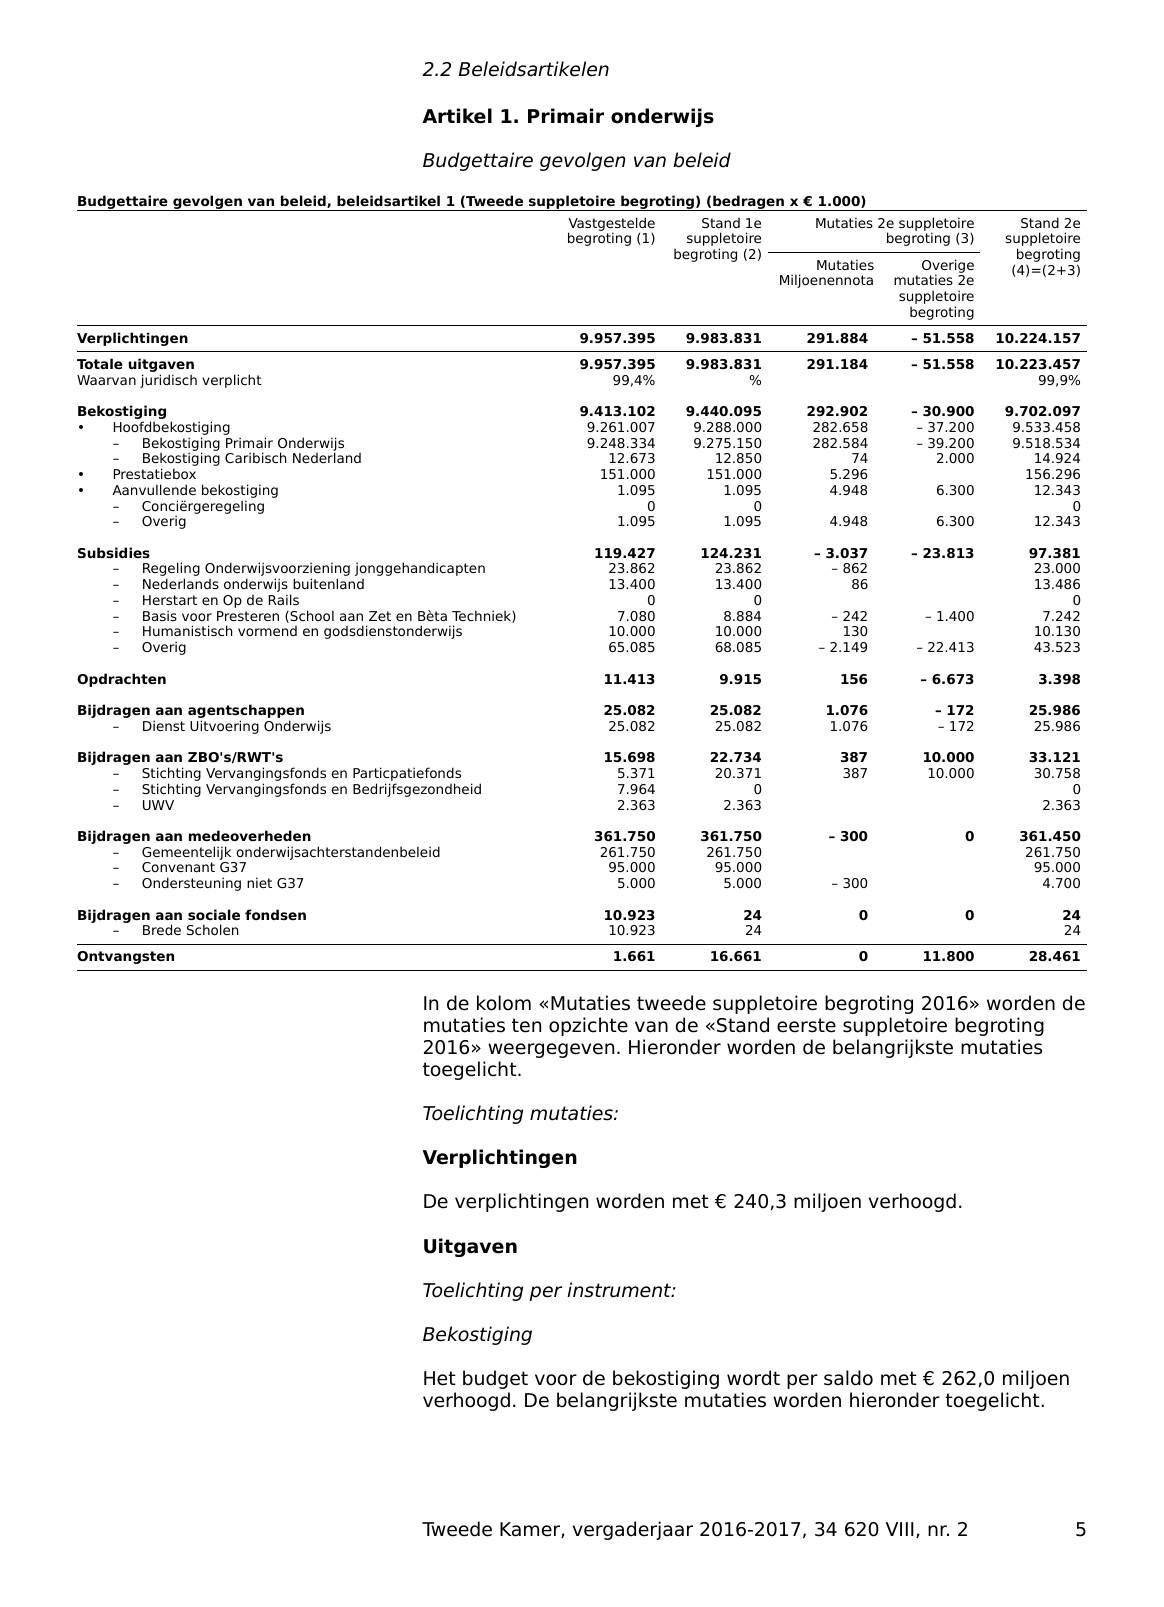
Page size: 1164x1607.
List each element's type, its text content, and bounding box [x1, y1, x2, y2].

table_cell Mutaties 2e suppletoire begroting (3) [768, 211, 980, 252]
table_cell [874, 656, 980, 671]
table_cell 15.698 [555, 750, 661, 766]
table_cell 282.658 [768, 420, 874, 436]
table_cell 10.000 [661, 624, 768, 640]
table_cell [136, 892, 555, 907]
table_cell 1.095 [555, 483, 661, 498]
table_cell 0 [661, 782, 768, 797]
table_cell [106, 211, 136, 325]
table_cell [106, 656, 136, 671]
subtitle 2.2 Beleidsartikelen [422, 59, 1087, 81]
table_cell 2.000 [874, 451, 980, 467]
table_cell – [106, 451, 136, 467]
table_cell [874, 373, 980, 388]
table_cell [77, 530, 106, 546]
table_cell [768, 797, 874, 813]
table_cell Bekostiging Caribisch Nederland [136, 451, 555, 467]
table_cell 0 [661, 499, 768, 514]
table_cell 9.518.534 [980, 436, 1087, 451]
table_cell 9.702.097 [980, 404, 1087, 420]
table_cell – 6.673 [874, 671, 980, 687]
table_cell [768, 782, 874, 797]
table_cell 16.661 [661, 945, 768, 970]
subtitle Toelichting per instrument: [422, 1280, 1087, 1302]
table_cell [555, 530, 661, 546]
table_cell 361.450 [980, 829, 1087, 844]
table_cell [980, 388, 1087, 404]
table_cell [106, 734, 136, 750]
table_cell Aanvullende bekostiging [106, 483, 555, 498]
table_cell Mutaties Miljoenennota [768, 253, 874, 325]
text Het budget voor de bekostiging wordt per saldo met € 262,0 miljoen verhoogd. De belangrijkste mutaties worden hieronder toegelicht. [422, 1368, 1087, 1412]
table_cell 6.300 [874, 483, 980, 498]
text In de kolom «Mutaties tweede suppletoire begroting 2016» worden de mutaties ten opzichte van de «Stand eerste suppletoire begroting 2016» weergegeven. Hieronder worden de belangrijkste mutaties toegelicht. [422, 993, 1087, 1081]
table_cell 151.000 [661, 467, 768, 483]
table_cell [874, 593, 980, 608]
table_cell – [106, 782, 136, 797]
table_cell 97.381 [980, 546, 1087, 561]
table_cell 119.427 [555, 546, 661, 561]
subtitle Toelichting mutaties: [422, 1103, 1087, 1125]
table_cell Totale uitgaven [77, 352, 555, 373]
table_cell Brede Scholen [136, 923, 555, 943]
table_cell Bekostiging [77, 404, 555, 420]
table_cell 291.184 [768, 352, 874, 373]
table_cell 24 [661, 908, 768, 923]
table_cell 25.986 [980, 703, 1087, 719]
table_cell 387 [768, 750, 874, 766]
table_cell – [106, 860, 136, 876]
table_cell – 51.558 [874, 352, 980, 373]
table_cell [77, 797, 106, 813]
table_cell 292.902 [768, 404, 874, 420]
table_cell Verplichtingen [77, 326, 555, 351]
table_cell 3.398 [980, 671, 1087, 687]
table_cell 30.758 [980, 766, 1087, 782]
table_cell [980, 813, 1087, 829]
table_cell 99,9% [980, 373, 1087, 388]
table_cell 24 [980, 923, 1087, 943]
table_cell Vastgestelde begroting (1) [555, 211, 661, 325]
table_cell [768, 923, 874, 943]
table_cell 33.121 [980, 750, 1087, 766]
table_cell 25.082 [661, 703, 768, 719]
table_cell [980, 656, 1087, 671]
table_cell [874, 860, 980, 876]
table_cell 12.673 [555, 451, 661, 467]
table_cell – [106, 719, 136, 734]
table_cell 9.261.007 [555, 420, 661, 436]
table_cell [874, 577, 980, 593]
table_cell 23.000 [980, 561, 1087, 577]
table_cell – [106, 593, 136, 608]
table_cell UWV [136, 797, 555, 813]
table_cell [77, 561, 106, 577]
table_cell 95.000 [555, 860, 661, 876]
table_cell – [106, 514, 136, 530]
table_cell 361.750 [661, 829, 768, 844]
table_cell 9.275.150 [661, 436, 768, 451]
table_cell 13.400 [555, 577, 661, 593]
table_cell 11.800 [874, 945, 980, 970]
table_cell [106, 388, 136, 404]
table_cell 156.296 [980, 467, 1087, 483]
table_cell 24 [661, 923, 768, 943]
table_cell 291.884 [768, 326, 874, 351]
table_cell 124.231 [661, 546, 768, 561]
table_cell 0 [980, 499, 1087, 514]
table_cell [555, 388, 661, 404]
table_cell 1.095 [555, 514, 661, 530]
table_cell 95.000 [661, 860, 768, 876]
table_cell Basis voor Presteren (School aan Zet en Bèta Techniek) [136, 609, 555, 624]
table_cell [768, 892, 874, 907]
table_cell [77, 719, 106, 734]
table_cell 4.948 [768, 514, 874, 530]
table_cell 7.080 [555, 609, 661, 624]
table_cell 25.082 [555, 703, 661, 719]
table_cell 68.085 [661, 640, 768, 656]
table_cell 151.000 [555, 467, 661, 483]
table_cell [77, 593, 106, 608]
table_cell [980, 687, 1087, 703]
table_cell 9.413.102 [555, 404, 661, 420]
table_cell 28.461 [980, 945, 1087, 970]
table_cell 99,4% [555, 373, 661, 388]
table_cell Dienst Uitvoering Onderwijs [136, 719, 555, 734]
table_cell 74 [768, 451, 874, 467]
table_cell 5.000 [661, 876, 768, 892]
table_cell 2.363 [555, 797, 661, 813]
table_cell [77, 782, 106, 797]
table_cell 10.224.157 [980, 326, 1087, 351]
table_cell Gemeentelijk onderwijsachterstandenbeleid [136, 845, 555, 860]
table_cell Overige mutaties 2e suppletoire begroting [874, 253, 980, 325]
table_cell Overig [136, 640, 555, 656]
table_cell [136, 530, 555, 546]
table_cell 43.523 [980, 640, 1087, 656]
table_cell [555, 892, 661, 907]
subtitle Verplichtingen [422, 1147, 1087, 1169]
table_cell [768, 530, 874, 546]
table_cell – [106, 876, 136, 892]
table_cell [768, 373, 874, 388]
table_cell 86 [768, 577, 874, 593]
table_cell – 172 [874, 719, 980, 734]
table_cell 10.223.457 [980, 352, 1087, 373]
table_cell [661, 892, 768, 907]
table_cell 5.371 [555, 766, 661, 782]
table_cell – 39.200 [874, 436, 980, 451]
table_cell 9.440.095 [661, 404, 768, 420]
table_cell 0 [661, 593, 768, 608]
table_cell Bijdragen aan medeoverheden [77, 829, 555, 844]
table_cell [77, 734, 106, 750]
table_cell 9.957.395 [555, 326, 661, 351]
table_cell 0 [768, 945, 874, 970]
table_cell 4.700 [980, 876, 1087, 892]
table_cell Hoofdbekostiging [106, 420, 555, 436]
table_cell Bijdragen aan agentschappen [77, 703, 555, 719]
table_cell – [106, 561, 136, 577]
table_cell [77, 813, 106, 829]
table_cell Conciërgeregeling [136, 499, 555, 514]
table_cell [768, 499, 874, 514]
table_cell – 172 [874, 703, 980, 719]
table_cell [874, 561, 980, 577]
table_cell [555, 656, 661, 671]
table_cell [874, 530, 980, 546]
table_cell % [661, 373, 768, 388]
table_cell 20.371 [661, 766, 768, 782]
table_cell 6.300 [874, 514, 980, 530]
table_cell [77, 640, 106, 656]
table_cell Bekostiging Primair Onderwijs [136, 436, 555, 451]
table_cell • [77, 420, 106, 436]
subtitle Budgettaire gevolgen van beleid [422, 150, 1087, 172]
table_cell – 51.558 [874, 326, 980, 351]
table_cell [77, 923, 106, 943]
table_cell – [106, 624, 136, 640]
table_cell – 2.149 [768, 640, 874, 656]
table_cell [77, 892, 106, 907]
table_cell – 23.813 [874, 546, 980, 561]
table_cell [77, 388, 106, 404]
table_cell – [106, 577, 136, 593]
table_cell [768, 813, 874, 829]
table_cell 5.000 [555, 876, 661, 892]
table_cell • [77, 467, 106, 483]
table_cell [77, 451, 106, 467]
table_cell [136, 734, 555, 750]
table_cell 261.750 [555, 845, 661, 860]
table_cell [661, 734, 768, 750]
table_cell [77, 845, 106, 860]
table_cell 11.413 [555, 671, 661, 687]
table_cell [77, 609, 106, 624]
table_cell [77, 860, 106, 876]
table_cell – 300 [768, 876, 874, 892]
table_cell 9.915 [661, 671, 768, 687]
table_cell – 862 [768, 561, 874, 577]
table_cell – [106, 640, 136, 656]
table_cell [768, 687, 874, 703]
table_cell – 30.900 [874, 404, 980, 420]
table_cell 156 [768, 671, 874, 687]
table_cell 12.850 [661, 451, 768, 467]
table_cell 361.750 [555, 829, 661, 844]
table_cell [136, 813, 555, 829]
table_cell 0 [768, 908, 874, 923]
table_cell 4.948 [768, 483, 874, 498]
table_cell 22.734 [661, 750, 768, 766]
table_cell [661, 656, 768, 671]
table_cell [661, 388, 768, 404]
subtitle Artikel 1. Primair onderwijs [422, 106, 1087, 128]
table_cell Stand 2e suppletoire begroting (4)=(2+3) [980, 211, 1087, 325]
table_cell [77, 211, 106, 325]
table_cell [136, 687, 555, 703]
table_cell – [106, 845, 136, 860]
table_cell 95.000 [980, 860, 1087, 876]
table_cell Stichting Vervangingsfonds en Particpatiefonds [136, 766, 555, 782]
table_cell – 1.400 [874, 609, 980, 624]
table_cell [661, 530, 768, 546]
table_cell Regeling Onderwijsvoorziening jonggehandicapten [136, 561, 555, 577]
text De verplichtingen worden met € 240,3 miljoen verhoogd. [422, 1191, 1087, 1213]
table_cell 9.957.395 [555, 352, 661, 373]
table_cell [661, 813, 768, 829]
table_cell [768, 734, 874, 750]
table_cell [980, 892, 1087, 907]
table_cell [874, 624, 980, 640]
table_cell [106, 687, 136, 703]
table_cell – 37.200 [874, 420, 980, 436]
table_cell 130 [768, 624, 874, 640]
table_cell 0 [874, 908, 980, 923]
table_cell Ontvangsten [77, 945, 555, 970]
table_cell – [106, 766, 136, 782]
table_cell [874, 734, 980, 750]
table_cell 25.082 [555, 719, 661, 734]
table_cell 1.076 [768, 719, 874, 734]
table_cell 10.000 [874, 750, 980, 766]
table_cell – 300 [768, 829, 874, 844]
table_cell – [106, 797, 136, 813]
table_cell [77, 624, 106, 640]
table_cell 261.750 [661, 845, 768, 860]
table_cell [661, 687, 768, 703]
table_cell 0 [980, 782, 1087, 797]
table_cell 0 [555, 593, 661, 608]
table_cell [106, 892, 136, 907]
table_cell – [106, 923, 136, 943]
table_header Budgettaire gevolgen van beleid, beleidsartikel 1 (Tweede suppletoire begroting) (bedragen x € 1.000) [77, 194, 1087, 210]
table_cell [768, 656, 874, 671]
table_cell [874, 892, 980, 907]
table_cell 13.400 [661, 577, 768, 593]
table_cell – 22.413 [874, 640, 980, 656]
table_cell 0 [874, 829, 980, 844]
table_cell [77, 876, 106, 892]
table_cell [874, 782, 980, 797]
table_cell 9.248.334 [555, 436, 661, 451]
table_cell 25.082 [661, 719, 768, 734]
table_cell 9.983.831 [661, 352, 768, 373]
table_cell – [106, 499, 136, 514]
table_cell [106, 813, 136, 829]
table_cell 2.363 [980, 797, 1087, 813]
table_cell 10.130 [980, 624, 1087, 640]
table_cell 24 [980, 908, 1087, 923]
table_cell Overig [136, 514, 555, 530]
table_cell 1.661 [555, 945, 661, 970]
table_cell 1.076 [768, 703, 874, 719]
table_cell 9.533.458 [980, 420, 1087, 436]
table_cell 25.986 [980, 719, 1087, 734]
table_cell 7.242 [980, 609, 1087, 624]
table_cell 5.296 [768, 467, 874, 483]
table_cell 282.584 [768, 436, 874, 451]
table_cell Waarvan juridisch verplicht [77, 373, 555, 388]
subtitle Bekostiging [422, 1324, 1087, 1346]
table_cell Convenant G37 [136, 860, 555, 876]
table_cell [874, 499, 980, 514]
table_cell [136, 211, 555, 325]
table_cell [874, 876, 980, 892]
table_cell – [106, 436, 136, 451]
table_cell [555, 734, 661, 750]
table_cell 12.343 [980, 514, 1087, 530]
table_cell 10.923 [555, 908, 661, 923]
table_cell [874, 388, 980, 404]
table_cell 1.095 [661, 483, 768, 498]
table_cell 10.000 [555, 624, 661, 640]
table_cell Stand 1e suppletoire begroting (2) [661, 211, 768, 325]
table_cell [874, 467, 980, 483]
table_cell 23.862 [555, 561, 661, 577]
table_cell Ondersteuning niet G37 [136, 876, 555, 892]
table_cell [874, 845, 980, 860]
table_cell – [106, 609, 136, 624]
table_cell [768, 388, 874, 404]
table_cell [980, 530, 1087, 546]
table_cell Prestatiebox [106, 467, 555, 483]
table_cell [874, 923, 980, 943]
table_cell 23.862 [661, 561, 768, 577]
table_cell [555, 687, 661, 703]
table_cell [555, 813, 661, 829]
table_cell [77, 766, 106, 782]
subtitle Uitgaven [422, 1236, 1087, 1257]
table_cell 13.486 [980, 577, 1087, 593]
table_cell Subsidies [77, 546, 555, 561]
table_cell 0 [555, 499, 661, 514]
table_cell – 242 [768, 609, 874, 624]
table_cell 8.884 [661, 609, 768, 624]
table_cell [874, 813, 980, 829]
table_cell 7.964 [555, 782, 661, 797]
table_cell 14.924 [980, 451, 1087, 467]
table_cell 12.343 [980, 483, 1087, 498]
table_cell 2.363 [661, 797, 768, 813]
table_cell 387 [768, 766, 874, 782]
table_cell 10.923 [555, 923, 661, 943]
table_cell Bijdragen aan sociale fondsen [77, 908, 555, 923]
table_cell [136, 656, 555, 671]
table_cell [77, 656, 106, 671]
table_cell [77, 577, 106, 593]
table_cell 10.000 [874, 766, 980, 782]
table_cell Opdrachten [77, 671, 555, 687]
table_cell [77, 687, 106, 703]
table_cell 9.983.831 [661, 326, 768, 351]
table_cell Stichting Vervangingsfonds en Bedrijfsgezondheid [136, 782, 555, 797]
table_cell 65.085 [555, 640, 661, 656]
table_cell Nederlands onderwijs buitenland [136, 577, 555, 593]
table_cell Bijdragen aan ZBO's/RWT's [77, 750, 555, 766]
table_cell • [77, 483, 106, 498]
table_cell 1.095 [661, 514, 768, 530]
table_cell [77, 499, 106, 514]
table_cell [77, 514, 106, 530]
table_cell Herstart en Op de Rails [136, 593, 555, 608]
table_cell [874, 797, 980, 813]
table_cell [77, 436, 106, 451]
table_cell Humanistisch vormend en godsdienstonderwijs [136, 624, 555, 640]
table_cell 261.750 [980, 845, 1087, 860]
table_cell [768, 593, 874, 608]
table_cell [136, 388, 555, 404]
table_cell [874, 687, 980, 703]
table_cell 9.288.000 [661, 420, 768, 436]
table_cell 0 [980, 593, 1087, 608]
table_cell [106, 530, 136, 546]
table_cell [768, 860, 874, 876]
table_cell – 3.037 [768, 546, 874, 561]
table_cell [768, 845, 874, 860]
table_cell [980, 734, 1087, 750]
